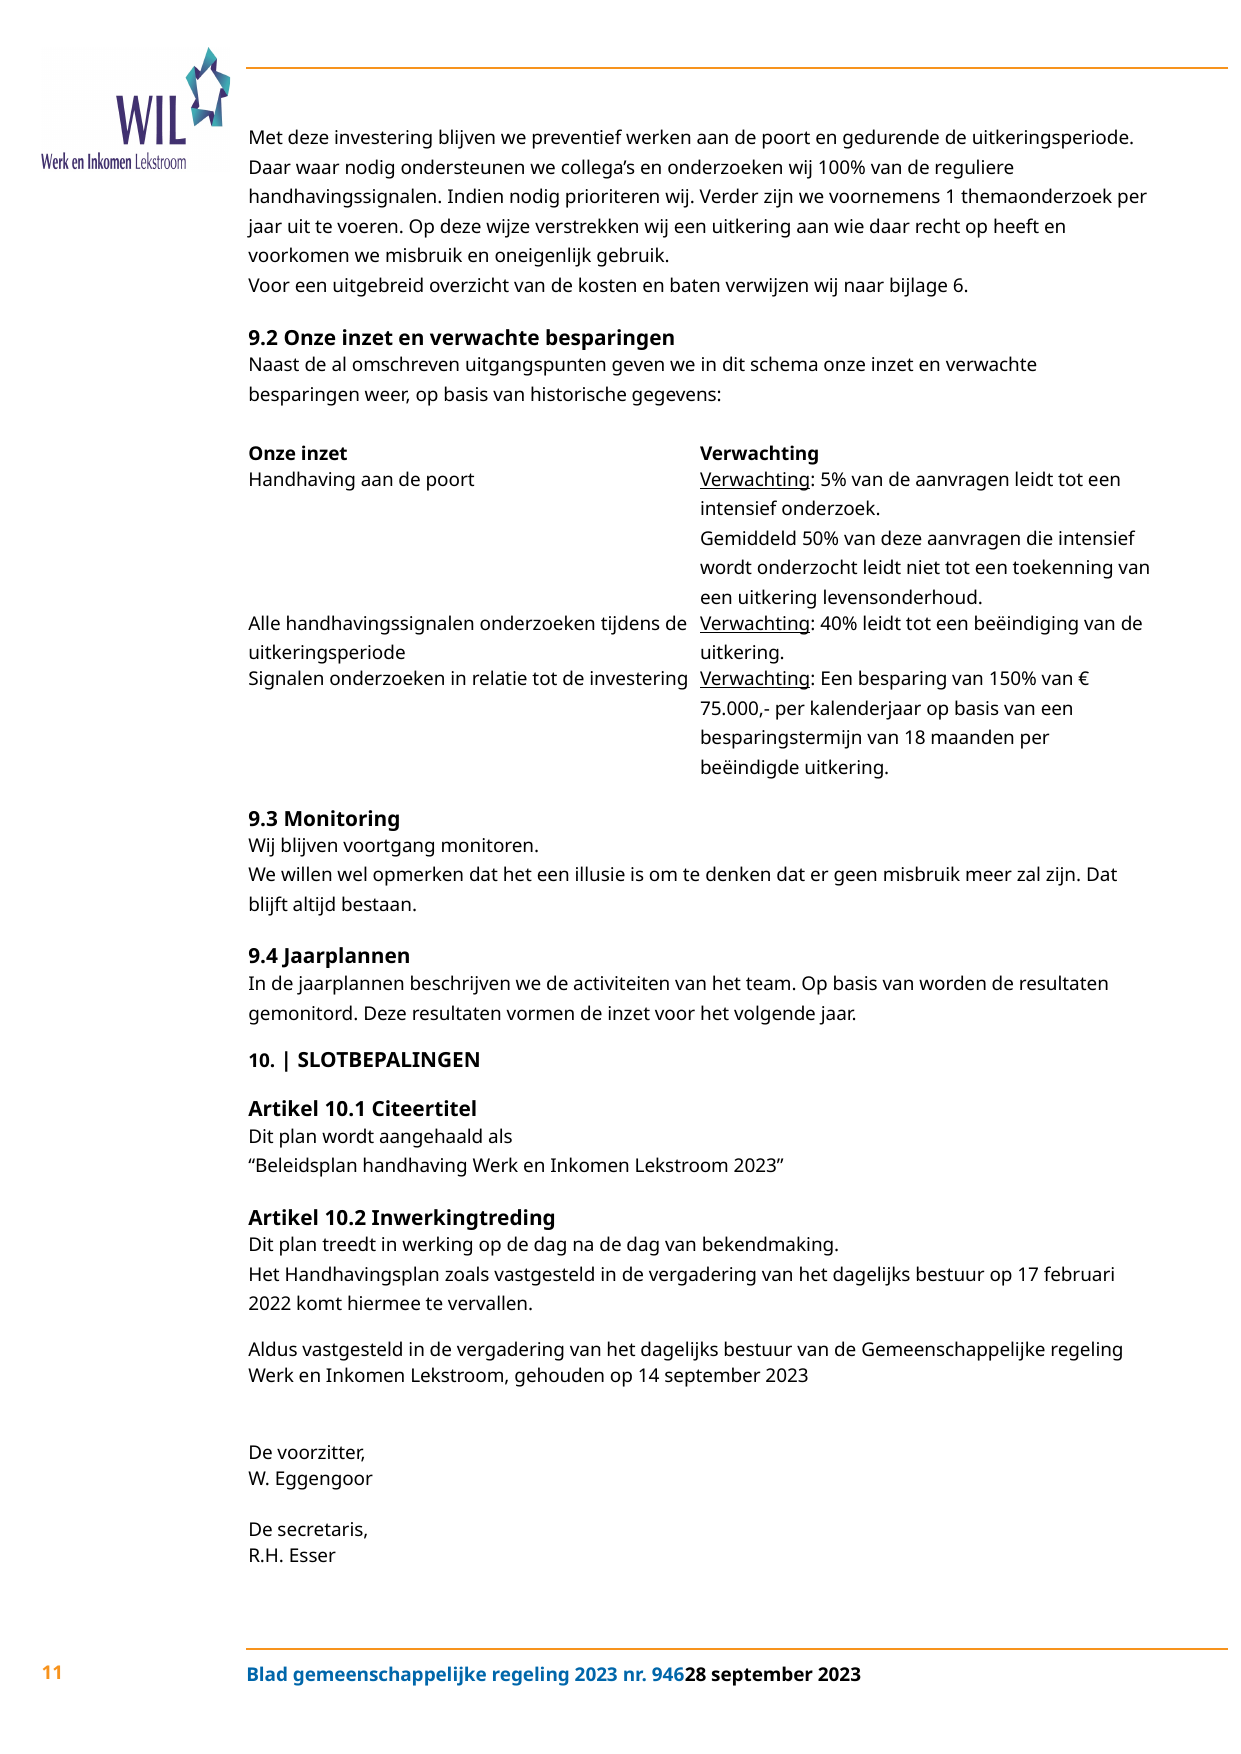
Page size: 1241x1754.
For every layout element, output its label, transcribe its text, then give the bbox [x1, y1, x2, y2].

text Wij blijven voortgang monitoren. [248, 832, 1152, 858]
table_cell Alle handhavingssignalen onderzoeken tijdens de uitkeringsperiode [248, 610, 700, 665]
table_cell Verwachting: Een besparing van 150% van € 75.000,- per kalenderjaar op basis van een besparingstermijn van 18 maanden per beëindigde uitkering. [700, 665, 1152, 779]
text We willen wel opmerken dat het een illusie is om te denken dat er geen misbruik meer zal zijn. Dat blijft altijd bestaan. [248, 862, 1152, 917]
text In de jaarplannen beschrijven we de activiteiten van het team. Op basis van worden de resultaten gemonitord. Deze resultaten vormen de inzet voor het volgende jaar. [248, 970, 1152, 1025]
text Voor een uitgebreid overzicht van de kosten en baten verwijzen wij naar bijlage 6. [248, 272, 1152, 298]
table_cell Verwachting: 5% van de aanvragen leidt tot een intensief onderzoek. Gemiddeld 50% van deze aanvragen die intensief wordt onderzocht leidt niet tot een toekenning van een uitkering levensonderhoud. [700, 466, 1152, 610]
table_header Verwachting [700, 440, 1152, 466]
text Naast de al omschreven uitgangspunten geven we in dit schema onze inzet en verwachte besparingen weer, op basis van historische gegevens: [248, 351, 1152, 406]
text De secretaris, [248, 1516, 1152, 1542]
text Aldus vastgesteld in de vergadering van het dagelijks bestuur van de Gemeenschappelijke regeling Werk en Inkomen Lekstroom, gehouden op 14 september 2023 [248, 1336, 1152, 1388]
table_cell Signalen onderzoeken in relatie tot de investering [248, 665, 700, 779]
text Het Handhavingsplan zoals vastgesteld in de vergadering van het dagelijks bestuur op 17 februari 2022 komt hiermee te vervallen. [248, 1261, 1152, 1316]
text Artikel 10.1 Citeertitel [248, 1094, 1152, 1123]
table_cell Verwachting: 40% leidt tot een beëindiging van de uitkering. [700, 610, 1152, 665]
picture [41, 47, 231, 172]
text Dit plan wordt aangehaald als [248, 1123, 1152, 1149]
text Artikel 10.2 Inwerkingtreding [248, 1203, 1152, 1231]
text Met deze investering blijven we preventief werken aan de poort en gedurende de uitkeringsperiode. Daar waar nodig ondersteunen we collega’s en onderzoeken wij 100% van de reguliere handhavingssignalen. Indien nodig prioriteren wij. Verder zijn we voornemens 1 themaonderzoek per jaar uit te voeren. Op deze wijze verstrekken wij een uitkering aan wie daar recht op heeft en voorkomen we misbruik en oneigenlijk gebruik. [248, 124, 1152, 268]
text 10. | SLOTBEPALINGEN [248, 1045, 1152, 1074]
text 9.3 Monitoring [248, 804, 1152, 832]
text De voorzitter, [248, 1439, 1152, 1465]
table_header Onze inzet [248, 440, 700, 466]
table_cell Handhaving aan de poort [248, 466, 700, 610]
text “Beleidsplan handhaving Werk en Inkomen Lekstroom 2023” [248, 1153, 1152, 1178]
text R.H. Esser [248, 1542, 1152, 1568]
text W. Eggengoor [248, 1465, 1152, 1491]
text Dit plan treedt in werking op de dag na de dag van bekendmaking. [248, 1231, 1152, 1257]
text 9.2 Onze inzet en verwachte besparingen [248, 323, 1152, 351]
text 9.4 Jaarplannen [248, 942, 1152, 970]
